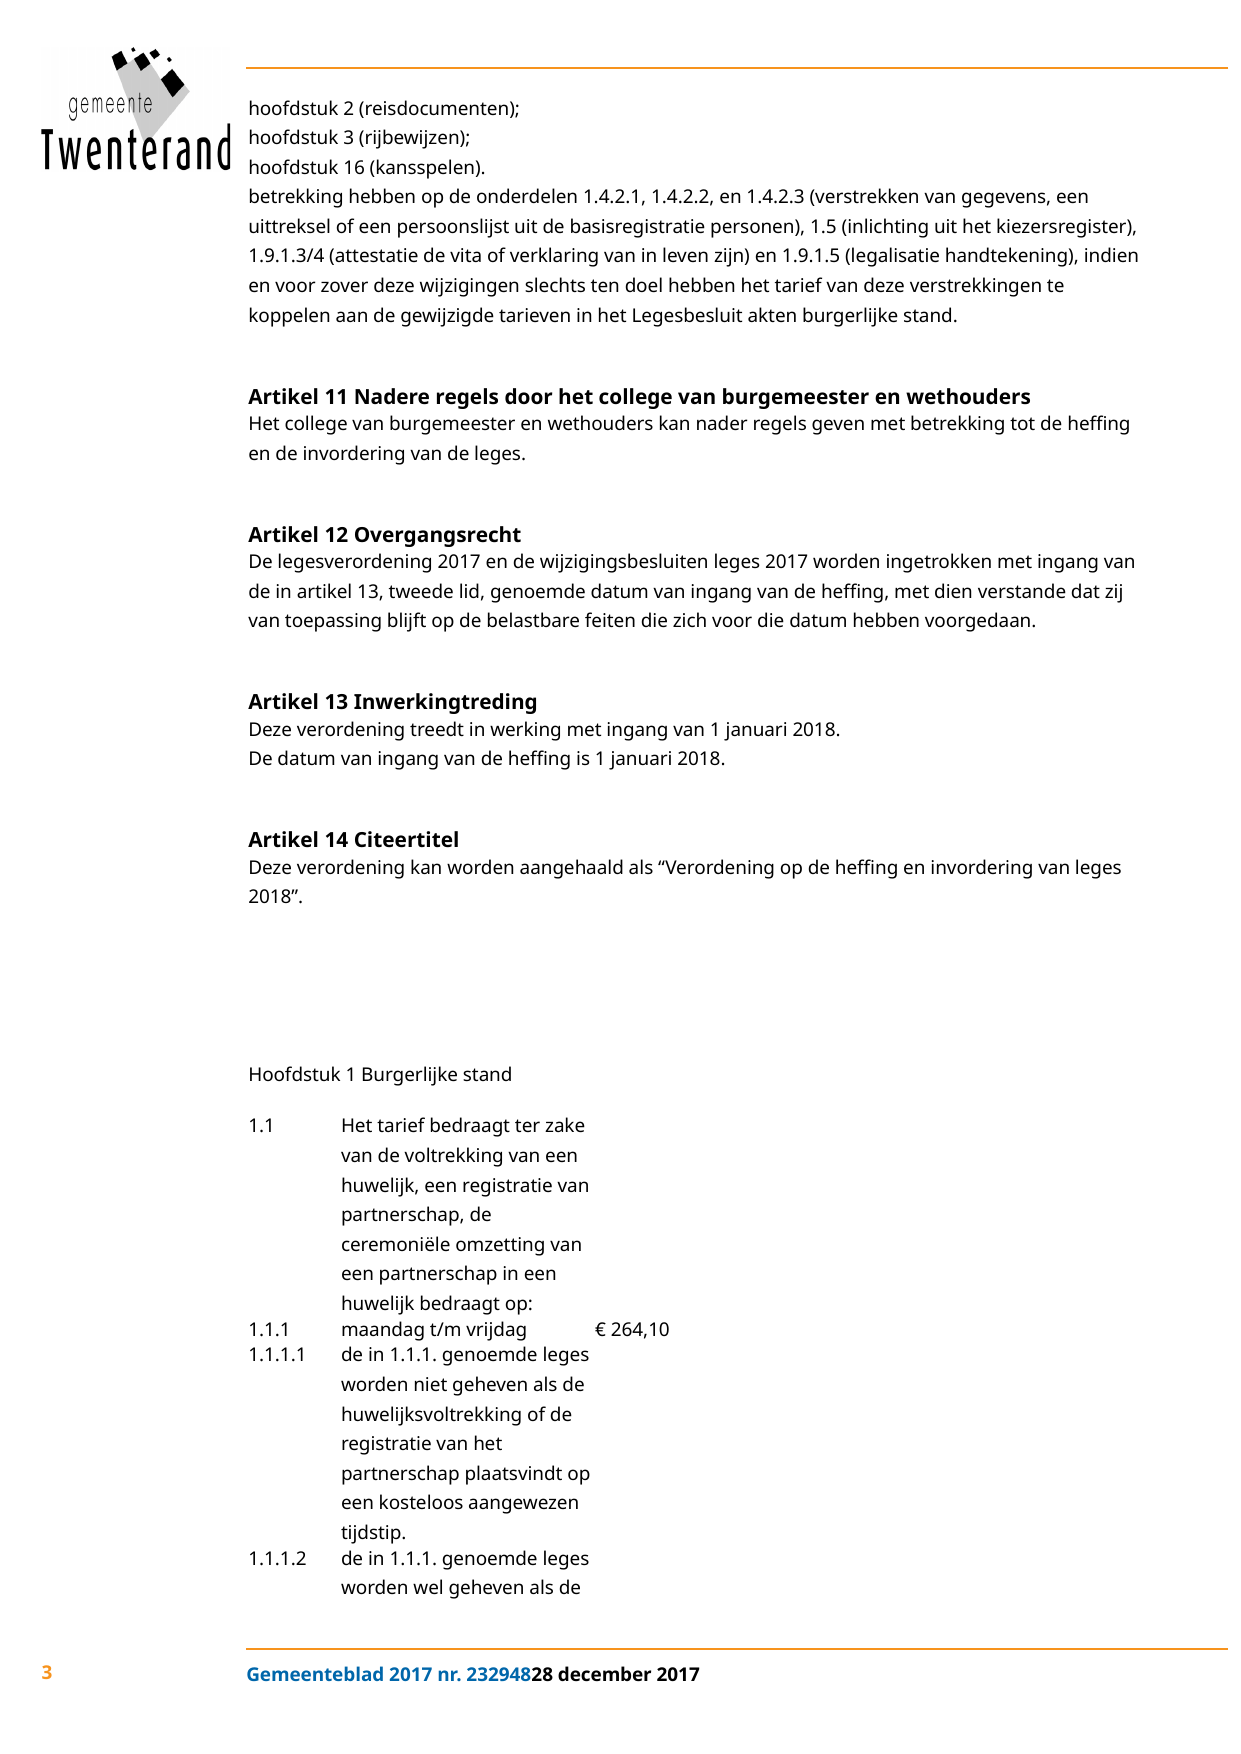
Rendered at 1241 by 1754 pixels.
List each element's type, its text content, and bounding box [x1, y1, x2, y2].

table_cell de in 1.1.1. genoemde leges worden wel geheven als de [341, 1545, 595, 1600]
table_cell € 264,10 [595, 1316, 688, 1342]
table_cell 1.1 [248, 1113, 341, 1316]
table_cell 1.1.1.1 [248, 1342, 341, 1545]
table_cell de in 1.1.1. genoemde leges worden niet geheven als de huwelijksvoltrekking of de registratie van het partnerschap plaatsvindt op een kosteloos aangewezen tijdstip. [341, 1342, 595, 1545]
text De legesverordening 2017 en de wijzigingsbesluiten leges 2017 worden ingetrokken met ingang van de in artikel 13, tweede lid, genoemde datum van ingang van de heffing, met dien verstande dat zij van toepassing blijft op de belastbare feiten die zich voor die datum hebben voorgedaan. [248, 548, 1152, 633]
text betrekking hebben op de onderdelen 1.4.2.1, 1.4.2.2, en 1.4.2.3 (verstrekken van gegevens, een uittreksel of een persoonslijst uit de basisregistratie personen), 1.5 (inlichting uit het kiezersregister), 1.9.1.3/4 (attestatie de vita of verklaring van in leven zijn) en 1.9.1.5 (legalisatie handtekening), indien en voor zover deze wijzigingen slechts ten doel hebben het tarief van deze verstrekkingen te koppelen aan de gewijzigde tarieven in het Legesbesluit akten burgerlijke stand. [248, 183, 1152, 328]
picture [41, 47, 231, 172]
text Artikel 14 Citeertitel [248, 826, 1152, 854]
table_cell [248, 1087, 341, 1113]
table_cell [595, 1113, 688, 1316]
table_header Hoofdstuk 1 Burgerlijke stand [248, 1061, 595, 1087]
text Artikel 13 Inwerkingtreding [248, 687, 1152, 716]
table_cell [341, 1087, 595, 1113]
table_header [595, 1061, 688, 1087]
text Artikel 12 Overgangsrecht [248, 520, 1152, 548]
text Artikel 11 Nadere regels door het college van burgemeester en wethouders [248, 382, 1152, 410]
text hoofdstuk 2 (reisdocumenten); [248, 95, 1152, 121]
text hoofdstuk 16 (kansspelen). [248, 154, 1152, 180]
table_cell [595, 1545, 688, 1600]
table_cell 1.1.1.2 [248, 1545, 341, 1600]
table_cell Het tarief bedraagt ter zake van de voltrekking van een huwelijk, een registratie van partnerschap, de ceremoniële omzetting van een partnerschap in een huwelijk bedraagt op: [341, 1113, 595, 1316]
text hoofdstuk 3 (rijbewijzen); [248, 124, 1152, 150]
table_cell maandag t/m vrijdag [341, 1316, 595, 1342]
text Deze verordening kan worden aangehaald als “Verordening op de heffing en invordering van leges 2018”. [248, 854, 1152, 909]
text De datum van ingang van de heffing is 1 januari 2018. [248, 746, 1152, 771]
text Het college van burgemeester en wethouders kan nader regels geven met betrekking tot de heffing en de invordering van de leges. [248, 410, 1152, 466]
table_cell [595, 1087, 688, 1113]
table_cell 1.1.1 [248, 1316, 341, 1342]
table_cell [595, 1342, 688, 1545]
text Deze verordening treedt in werking met ingang van 1 januari 2018. [248, 716, 1152, 742]
